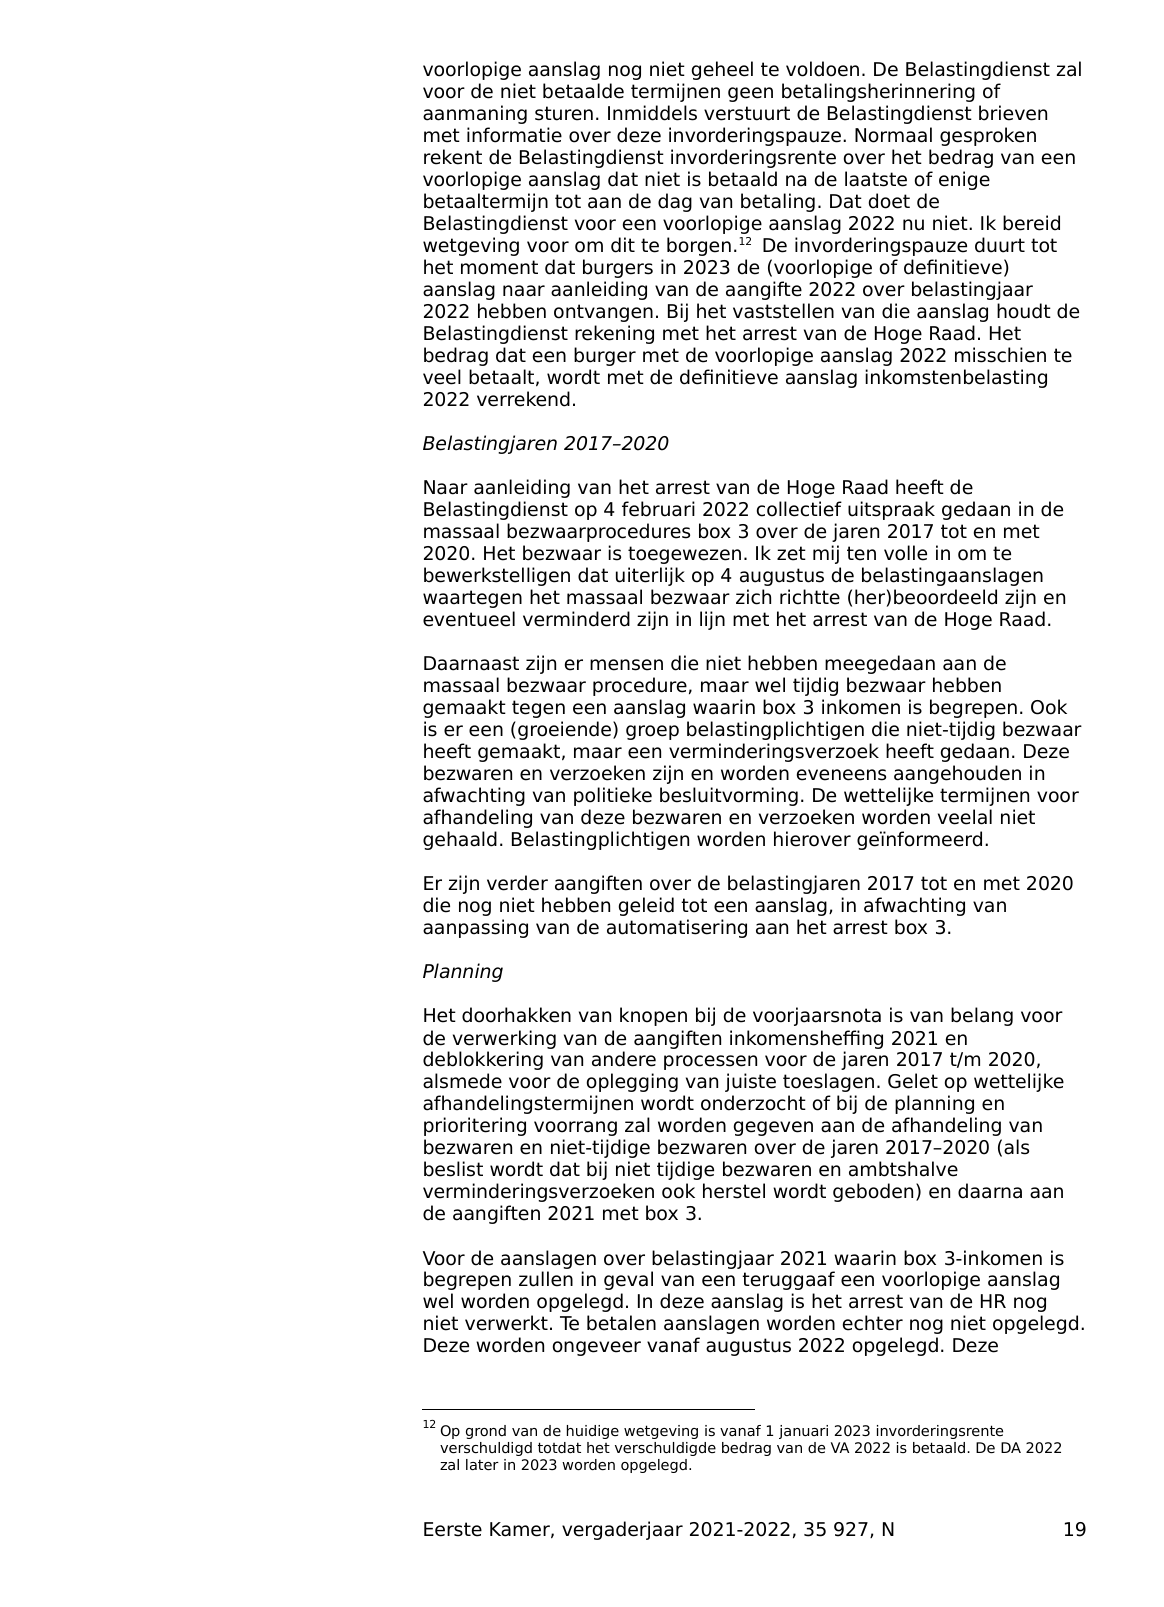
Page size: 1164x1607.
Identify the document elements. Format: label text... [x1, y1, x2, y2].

text Het doorhakken van knopen bij de voorjaarsnota is van belang voor de verwerking van de aangiften inkomensheffing 2021 en deblokkering van andere processen voor de jaren 2017 t/m 2020, alsmede voor de oplegging van juiste toeslagen. Gelet op wettelijke afhandelingstermijnen wordt onderzocht of bij de planning en prioritering voorrang zal worden gegeven aan de afhandeling van bezwaren en niet-tijdige bezwaren over de jaren 2017–2020 (als beslist wordt dat bij niet tijdige bezwaren en ambtshalve verminderingsverzoeken ook herstel wordt geboden) en daarna aan de aangiften 2021 met box 3. [422, 1005, 1087, 1225]
text voorlopige aanslag nog niet geheel te voldoen. De Belastingdienst zal voor de niet betaalde termijnen geen betalingsherinnering of aanmaning sturen. Inmiddels verstuurt de Belastingdienst brieven met informatie over deze invorderingspauze. Normaal gesproken rekent de Belastingdienst invorderingsrente over het bedrag van een voorlopige aanslag dat niet is betaald na de laatste of enige betaaltermijn tot aan de dag van betaling. Dat doet de Belastingdienst voor een voorlopige aanslag 2022 nu niet. Ik bereid wetgeving voor om dit te borgen. De invorderingspauze duurt tot het moment dat burgers in 2023 de (voorlopige of definitieve) aanslag naar aanleiding van de aangifte 2022 over belastingjaar 2022 hebben ontvangen. Bij het vaststellen van die aanslag houdt de Belastingdienst rekening met het arrest van de Hoge Raad. Het bedrag dat een burger met de voorlopige aanslag 2022 misschien te veel betaalt, wordt met de definitieve aanslag inkomstenbelasting 2022 verrekend. [422, 59, 1087, 411]
subtitle Belastingjaren 2017–2020 [422, 433, 1087, 455]
text Voor de aanslagen over belastingjaar 2021 waarin box 3-inkomen is begrepen zullen in geval van een teruggaaf een voorlopige aanslag wel worden opgelegd. In deze aanslag is het arrest van de HR nog niet verwerkt. Te betalen aanslagen worden echter nog niet opgelegd. Deze worden ongeveer vanaf augustus 2022 opgelegd. Deze [422, 1247, 1087, 1357]
text Op grond van de huidige wetgeving is vanaf 1 januari 2023 invorderingsrente verschuldigd totdat het verschuldigde bedrag van de VA 2022 is betaald. De DA 2022 zal later in 2023 worden opgelegd. [422, 1418, 1087, 1474]
text Er zijn verder aangiften over de belastingjaren 2017 tot en met 2020 die nog niet hebben geleid tot een aanslag, in afwachting van aanpassing van de automatisering aan het arrest box 3. [422, 873, 1087, 939]
subtitle Planning [422, 961, 1087, 983]
text Daarnaast zijn er mensen die niet hebben meegedaan aan de massaal bezwaar procedure, maar wel tijdig bezwaar hebben gemaakt tegen een aanslag waarin box 3 inkomen is begrepen. Ook is er een (groeiende) groep belastingplichtigen die niet-tijdig bezwaar heeft gemaakt, maar een verminderingsverzoek heeft gedaan. Deze bezwaren en verzoeken zijn en worden eveneens aangehouden in afwachting van politieke besluitvorming. De wettelijke termijnen voor afhandeling van deze bezwaren en verzoeken worden veelal niet gehaald. Belastingplichtigen worden hierover geïnformeerd. [422, 653, 1087, 851]
text Naar aanleiding van het arrest van de Hoge Raad heeft de Belastingdienst op 4 februari 2022 collectief uitspraak gedaan in de massaal bezwaarprocedures box 3 over de jaren 2017 tot en met 2020. Het bezwaar is toegewezen. Ik zet mij ten volle in om te bewerkstelligen dat uiterlijk op 4 augustus de belastingaanslagen waartegen het massaal bezwaar zich richtte (her)beoordeeld zijn en eventueel verminderd zijn in lijn met het arrest van de Hoge Raad. [422, 477, 1087, 631]
